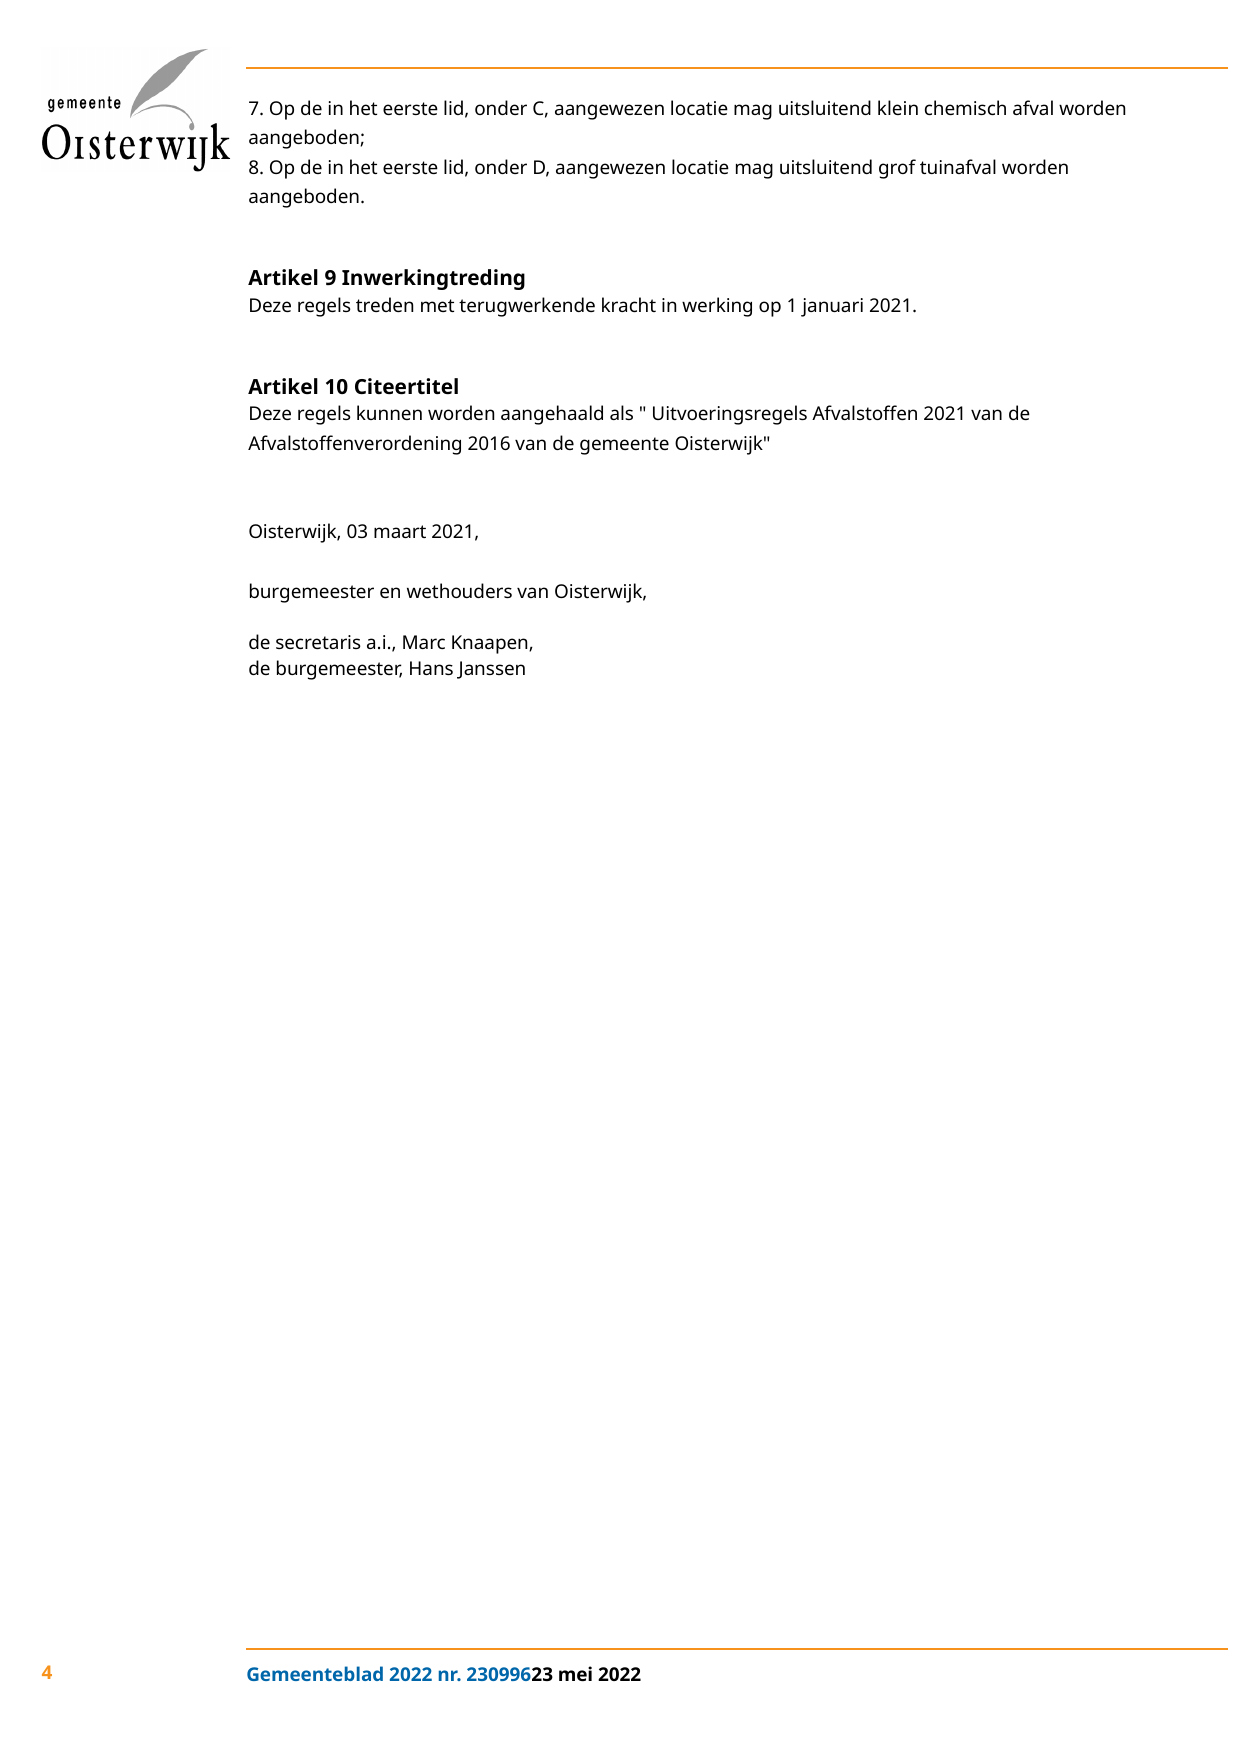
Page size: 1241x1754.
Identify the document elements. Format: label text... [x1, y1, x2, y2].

text 7. Op de in het eerste lid, onder C, aangewezen locatie mag uitsluitend klein chemisch afval worden aangeboden; [248, 95, 1152, 150]
text de secretaris a.i., Marc Knaapen, [248, 629, 1152, 655]
picture [41, 47, 231, 172]
text Deze regels treden met terugwerkende kracht in werking op 1 januari 2021. [248, 292, 1152, 318]
text 8. Op de in het eerste lid, onder D, aangewezen locatie mag uitsluitend grof tuinafval worden aangeboden. [248, 154, 1152, 209]
text Artikel 10 Citeertitel [248, 372, 1152, 400]
text Deze regels kunnen worden aangehaald als " Uitvoeringsregels Afvalstoffen 2021 van de Afvalstoffenverordening 2016 van de gemeente Oisterwijk" [248, 400, 1152, 456]
text Artikel 9 Inwerkingtreding [248, 263, 1152, 292]
text de burgemeester, Hans Janssen [248, 655, 1152, 681]
text burgemeester en wethouders van Oisterwijk, [248, 578, 1152, 604]
text Oisterwijk, 03 maart 2021, [248, 519, 1152, 544]
